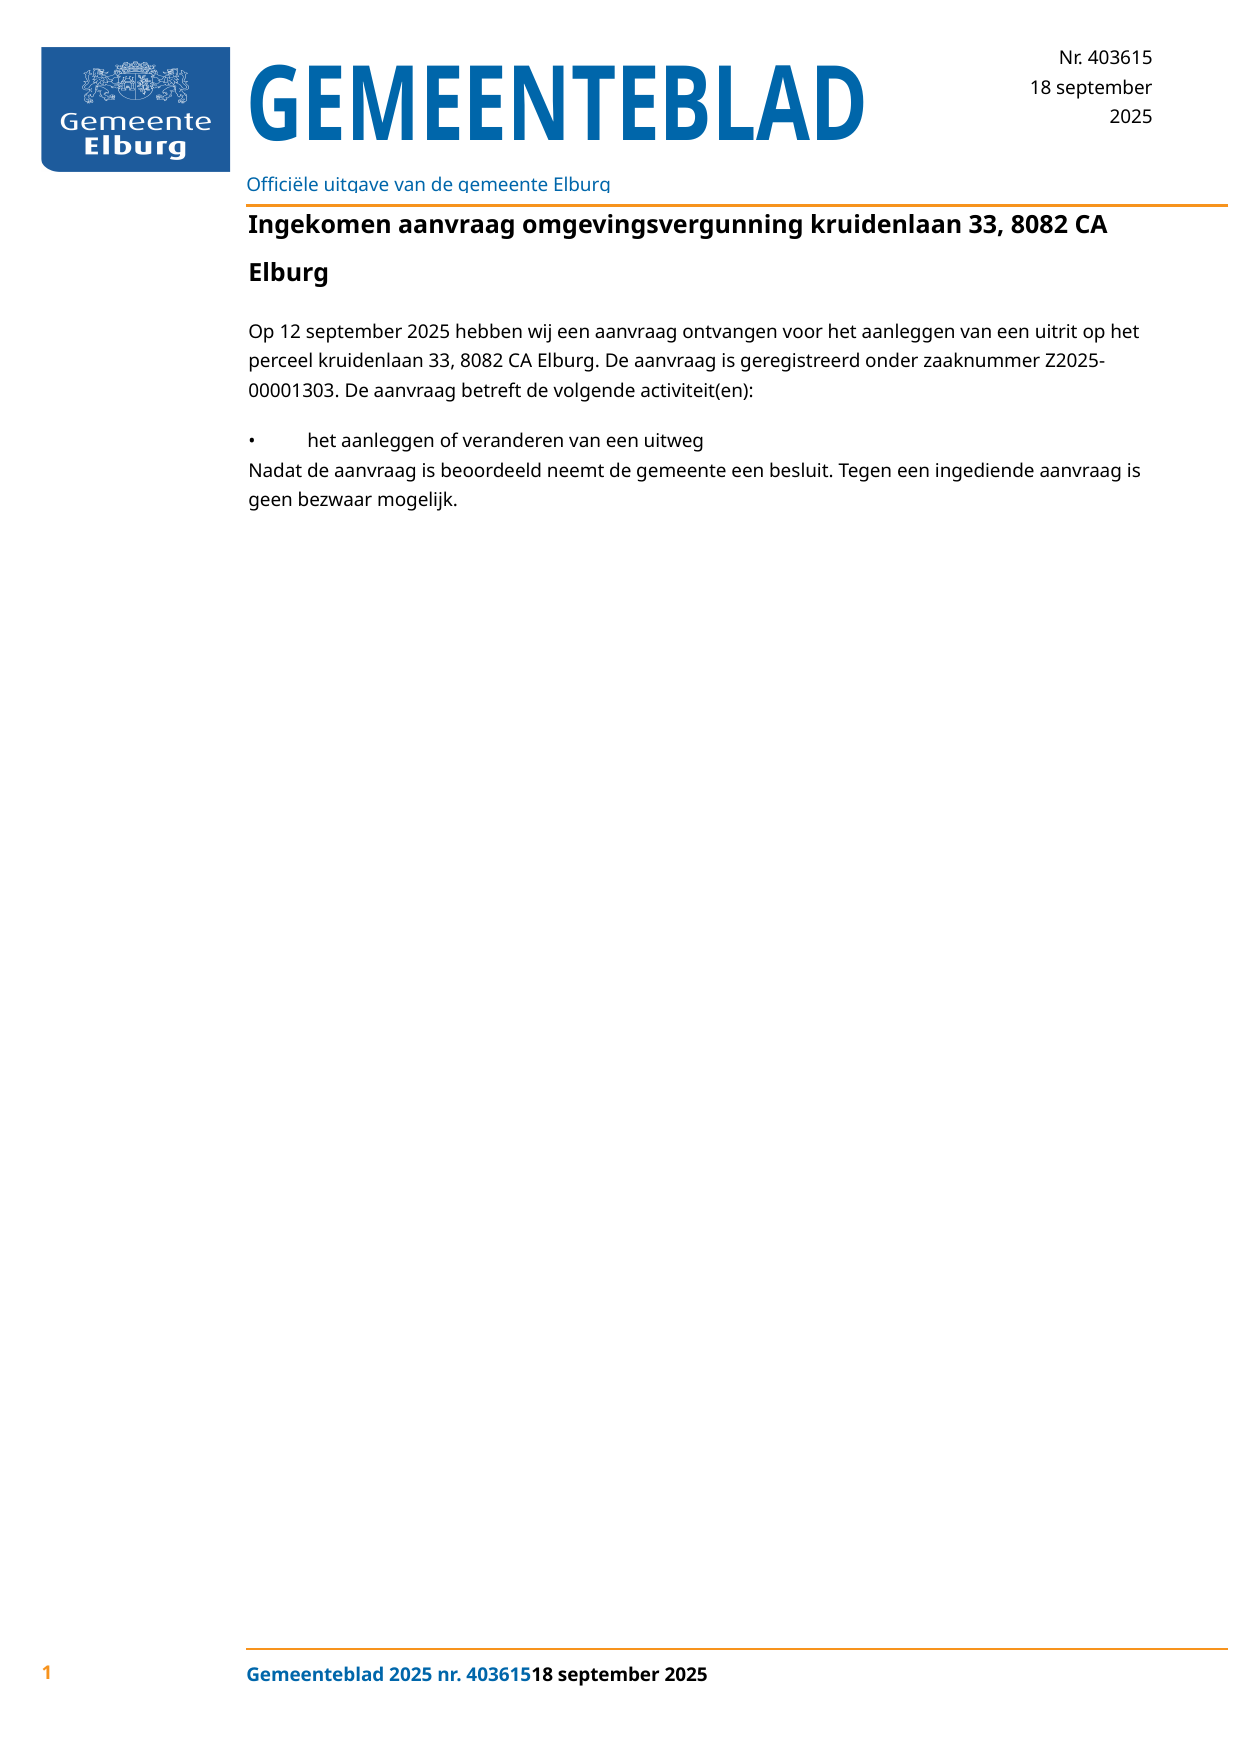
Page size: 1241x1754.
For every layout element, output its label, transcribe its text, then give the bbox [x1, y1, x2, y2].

picture [41, 47, 231, 172]
text Op 12 september 2025 hebben wij een aanvraag ontvangen voor het aanleggen van een uitrit op het perceel kruidenlaan 33, 8082 CA Elburg. De aanvraag is geregistreerd onder zaaknummer Z2025-00001303. De aanvraag betreft de volgende activiteit(en): [248, 318, 1152, 403]
text Nadat de aanvraag is beoordeeld neemt de gemeente een besluit. Tegen een ingediende aanvraag is geen bezwaar mogelijk. [248, 457, 1152, 512]
text Ingekomen aanvraag omgevingsvergunning kruidenlaan 33, 8082 CA Elburg [248, 207, 1152, 288]
list het aanleggen of veranderen van een uitweg [248, 427, 1152, 453]
